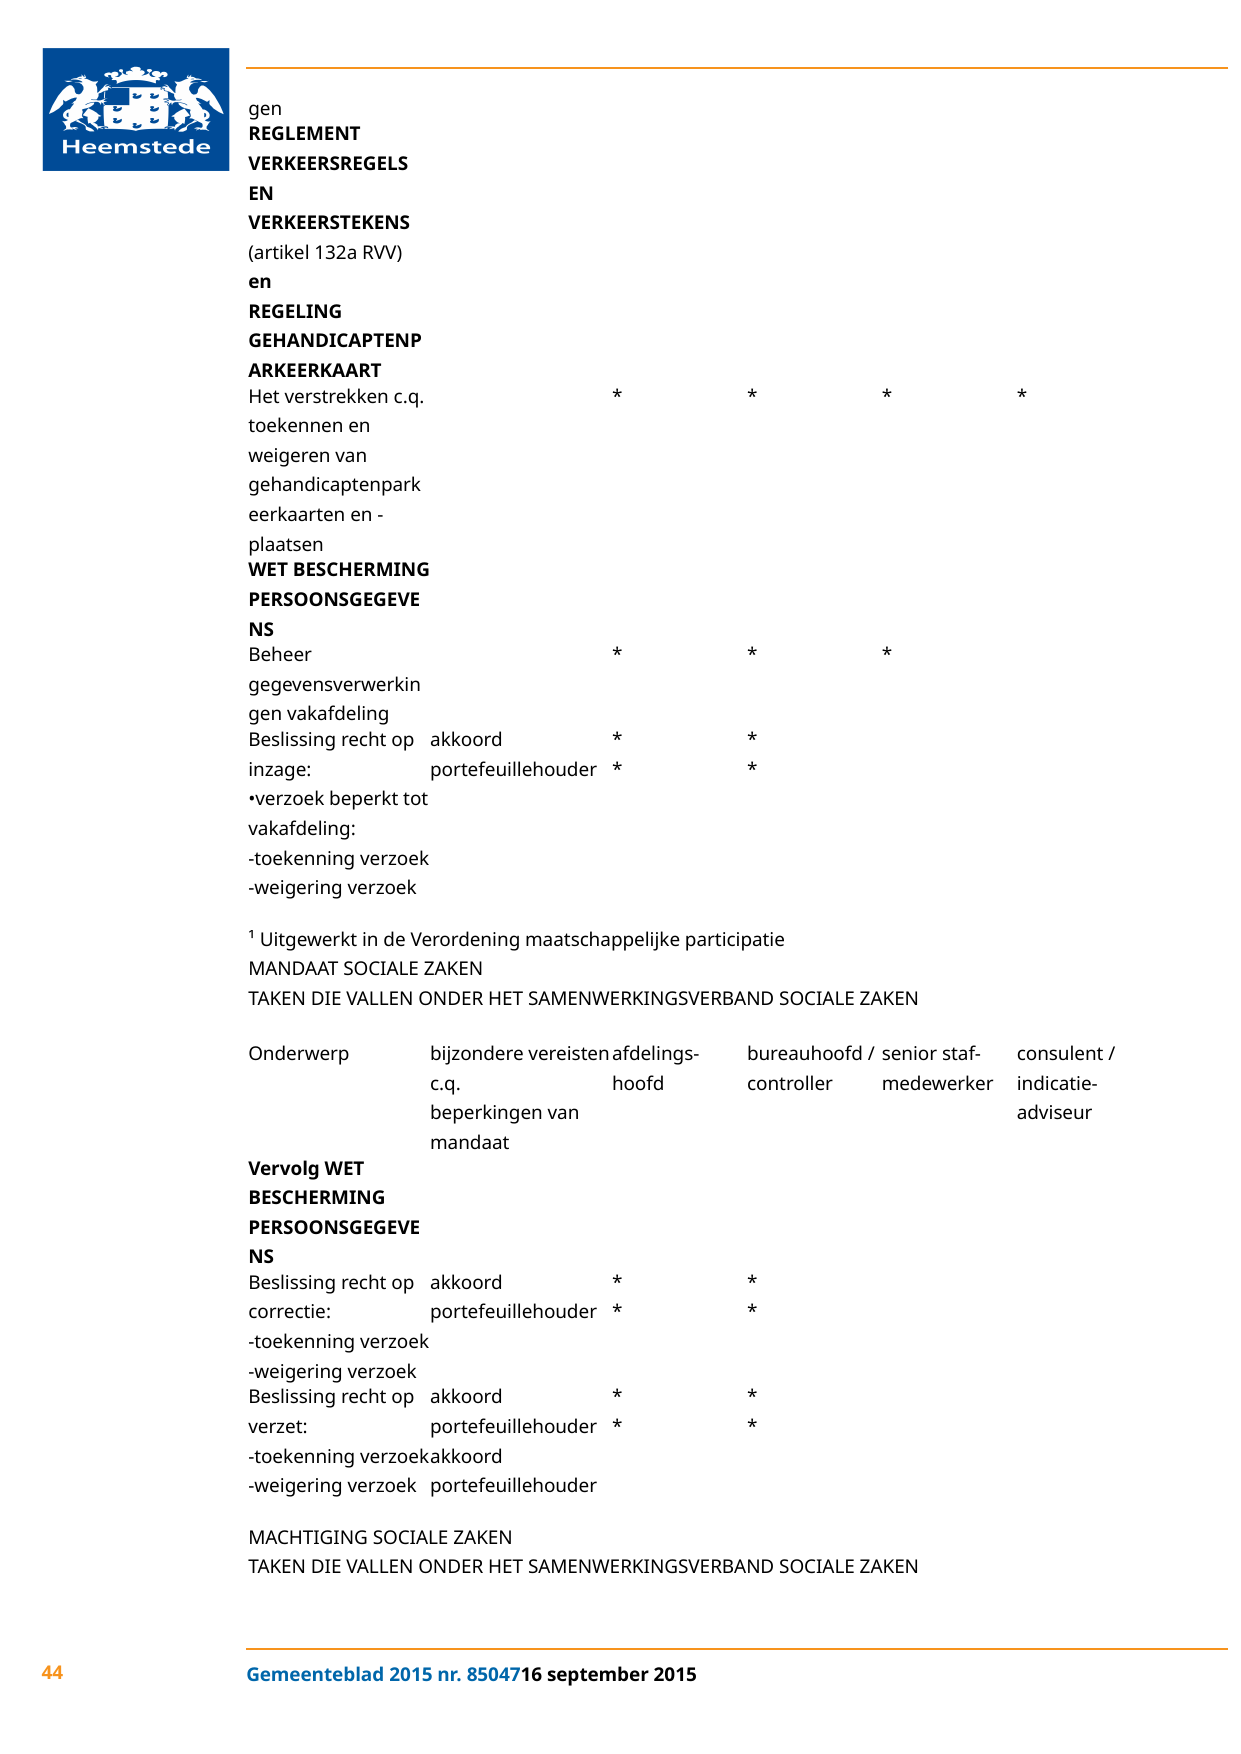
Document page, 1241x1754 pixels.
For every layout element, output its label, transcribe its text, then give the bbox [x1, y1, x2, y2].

table_cell Beheer gegevensverwerkingen vakafdeling [248, 641, 430, 726]
table_cell [1017, 1269, 1152, 1384]
table_cell * [882, 641, 1017, 726]
table_header senior staf- medewerker [882, 1040, 1017, 1155]
table_cell gen [248, 95, 430, 121]
table_header bureauhoofd / controller [747, 1040, 882, 1155]
text ¹ Uitgewerkt in de Verordening maatschappelijke participatie [248, 926, 1152, 951]
table_cell [747, 95, 882, 121]
picture [41, 47, 231, 172]
table_header bijzondere vereisten c.q. beperkingen van mandaat [430, 1040, 612, 1155]
table_cell * [882, 383, 1017, 557]
table_header afdelings-hoofd [612, 1040, 747, 1155]
table_cell WET BESCHERMING PERSOONSGEGEVENS [248, 557, 430, 641]
table_cell [747, 557, 882, 641]
text MACHTIGING SOCIALE ZAKEN [248, 1524, 1152, 1549]
table_cell * * [612, 726, 747, 900]
table_cell [1017, 641, 1152, 726]
table_cell [430, 1155, 612, 1269]
table_cell [1017, 95, 1152, 121]
table_cell [882, 95, 1017, 121]
table_cell [612, 121, 747, 383]
table_cell [882, 726, 1017, 900]
table_cell * * [612, 1384, 747, 1498]
table_cell Beslissing recht op inzage: •verzoek beperkt tot vakafdeling: -toekenning verzoek -weigering verzoek [248, 726, 430, 900]
table_cell akkoord portefeuillehouder akkoord portefeuillehouder [430, 1384, 612, 1498]
table_cell * [747, 383, 882, 557]
table_cell [612, 557, 747, 641]
table_cell Het verstrekken c.q. toekennen en weigeren van gehandicaptenparkeerkaarten en -plaatsen [248, 383, 430, 557]
text TAKEN DIE VALLEN ONDER HET SAMENWERKINGSVERBAND SOCIALE ZAKEN [248, 1553, 1152, 1579]
table_cell akkoord portefeuillehouder [430, 726, 612, 900]
table_cell Vervolg WET BESCHERMING PERSOONSGEGEVENS [248, 1155, 430, 1269]
table_cell [430, 641, 612, 726]
table_cell Beslissing recht op verzet: -toekenning verzoek -weigering verzoek [248, 1384, 430, 1498]
table_cell * [747, 641, 882, 726]
table_cell REGLEMENT VERKEERSREGELS EN VERKEERSTEKENS (artikel 132a RVV) en REGELING GEHANDICAPTENPARKEERKAART [248, 121, 430, 383]
table_cell [882, 121, 1017, 383]
table_cell [1017, 1155, 1152, 1269]
table_cell * * [747, 1384, 882, 1498]
table_cell [882, 557, 1017, 641]
table_cell Beslissing recht op correctie: -toekenning verzoek -weigering verzoek [248, 1269, 430, 1384]
table_cell [612, 1155, 747, 1269]
table_cell [430, 95, 612, 121]
text TAKEN DIE VALLEN ONDER HET SAMENWERKINGSVERBAND SOCIALE ZAKEN [248, 985, 1152, 1011]
table_cell [1017, 121, 1152, 383]
table_cell * * [747, 1269, 882, 1384]
table_cell [882, 1155, 1017, 1269]
table_cell * * [612, 1269, 747, 1384]
table_cell [747, 1155, 882, 1269]
table_header Onderwerp [248, 1040, 430, 1155]
table_cell [882, 1384, 1017, 1498]
table_cell [612, 95, 747, 121]
table_cell [430, 557, 612, 641]
table_cell [430, 121, 612, 383]
table_cell * [612, 641, 747, 726]
table_cell akkoord portefeuillehouder [430, 1269, 612, 1384]
table_cell [1017, 557, 1152, 641]
table_cell [430, 383, 612, 557]
table_header consulent / indicatie-adviseur [1017, 1040, 1152, 1155]
table_cell * * [747, 726, 882, 900]
table_cell * [612, 383, 747, 557]
table_cell * [1017, 383, 1152, 557]
table_cell [1017, 726, 1152, 900]
table_cell [747, 121, 882, 383]
text MANDAAT SOCIALE ZAKEN [248, 955, 1152, 981]
table_cell [882, 1269, 1017, 1384]
table_cell [1017, 1384, 1152, 1498]
